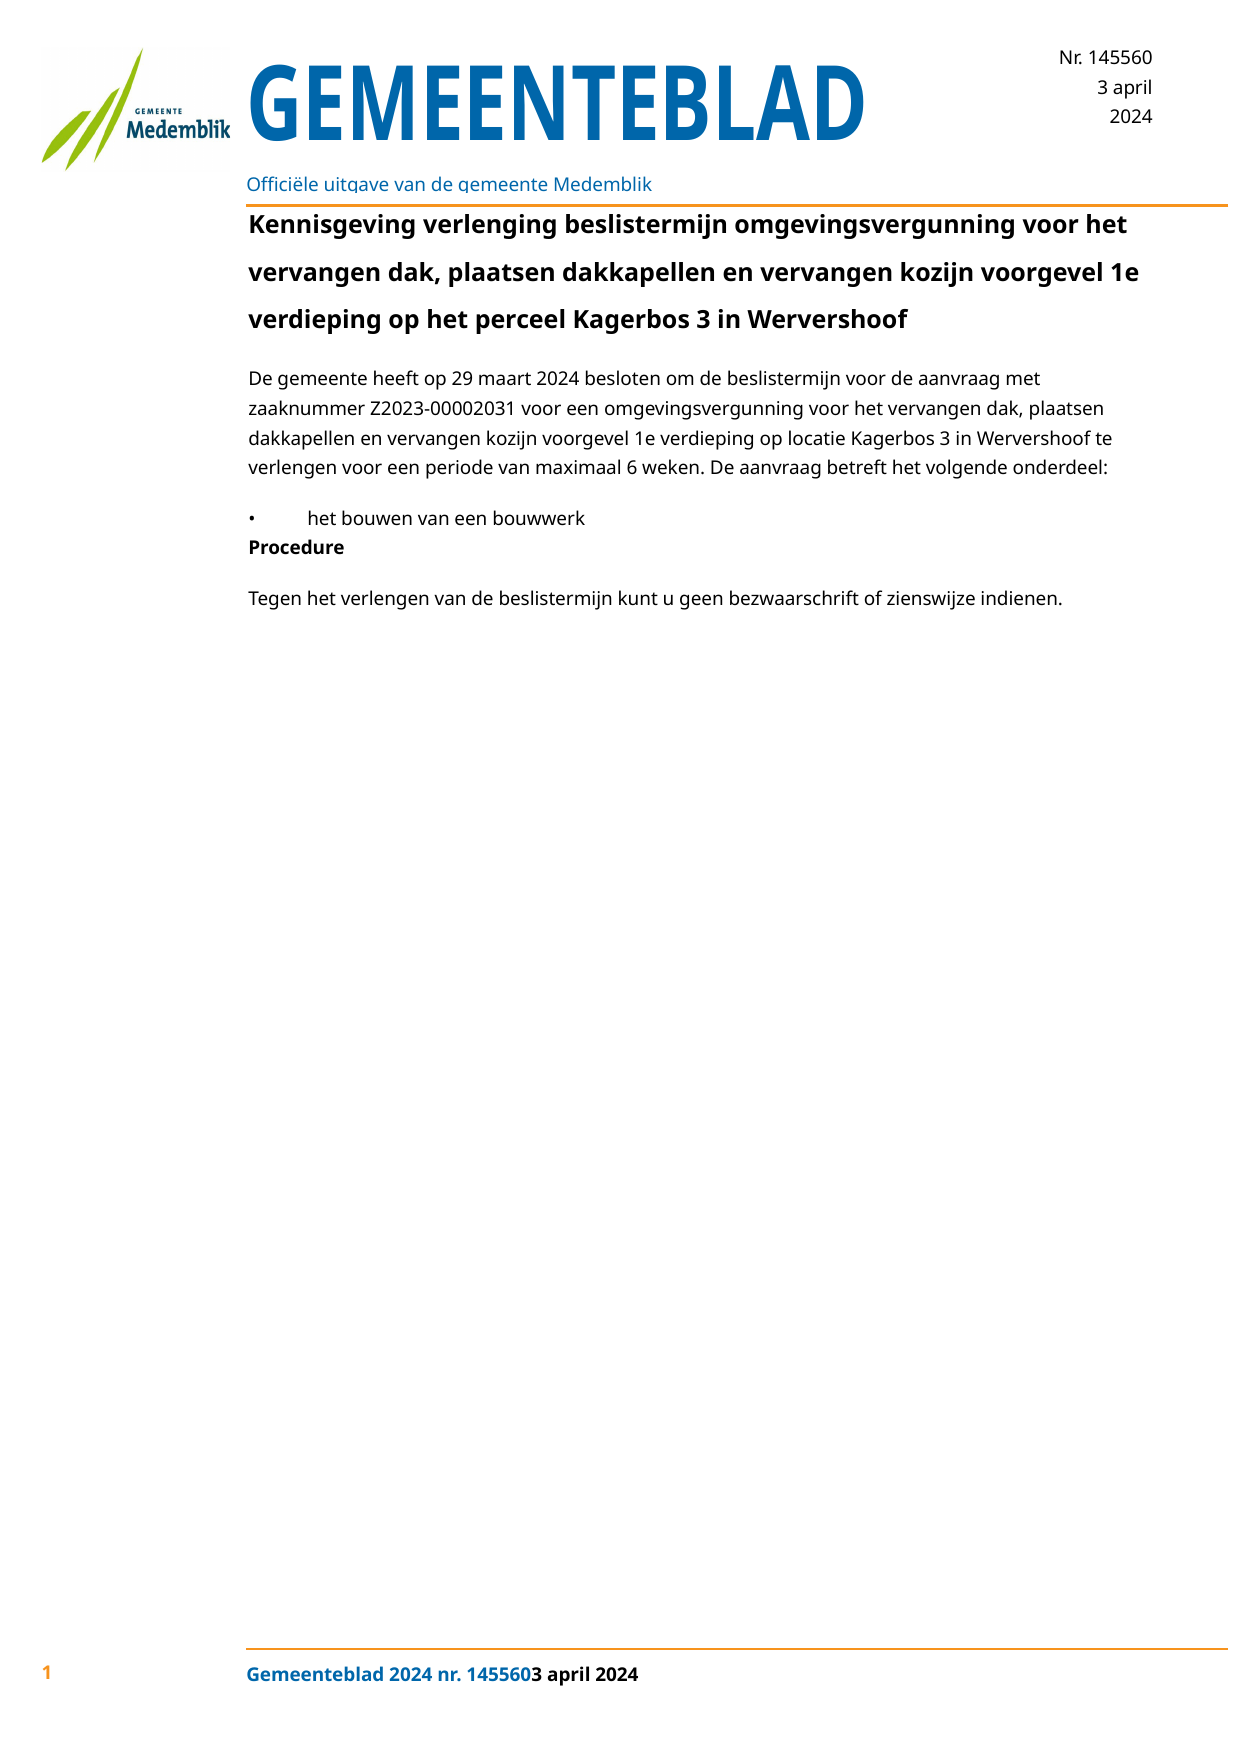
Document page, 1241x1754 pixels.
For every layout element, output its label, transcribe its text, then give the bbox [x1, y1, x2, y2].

text Kennisgeving verlenging beslistermijn omgevingsvergunning voor het vervangen dak, plaatsen dakkapellen en vervangen kozijn voorgevel 1e verdieping op het perceel Kagerbos 3 in Wervershoof [248, 207, 1152, 336]
text Tegen het verlengen van de beslistermijn kunt u geen bezwaarschrift of zienswijze indienen. [248, 585, 1152, 610]
text De gemeente heeft op 29 maart 2024 besloten om de beslistermijn voor de aanvraag met zaaknummer Z2023-00002031 voor een omgevingsvergunning voor het vervangen dak, plaatsen dakkapellen en vervangen kozijn voorgevel 1e verdieping op locatie Kagerbos 3 in Wervershoof te verlengen voor een periode van maximaal 6 weken. De aanvraag betreft het volgende onderdeel: [248, 366, 1152, 480]
text Procedure [248, 534, 1152, 560]
picture [41, 47, 231, 172]
list het bouwen van een bouwwerk [248, 505, 1152, 530]
